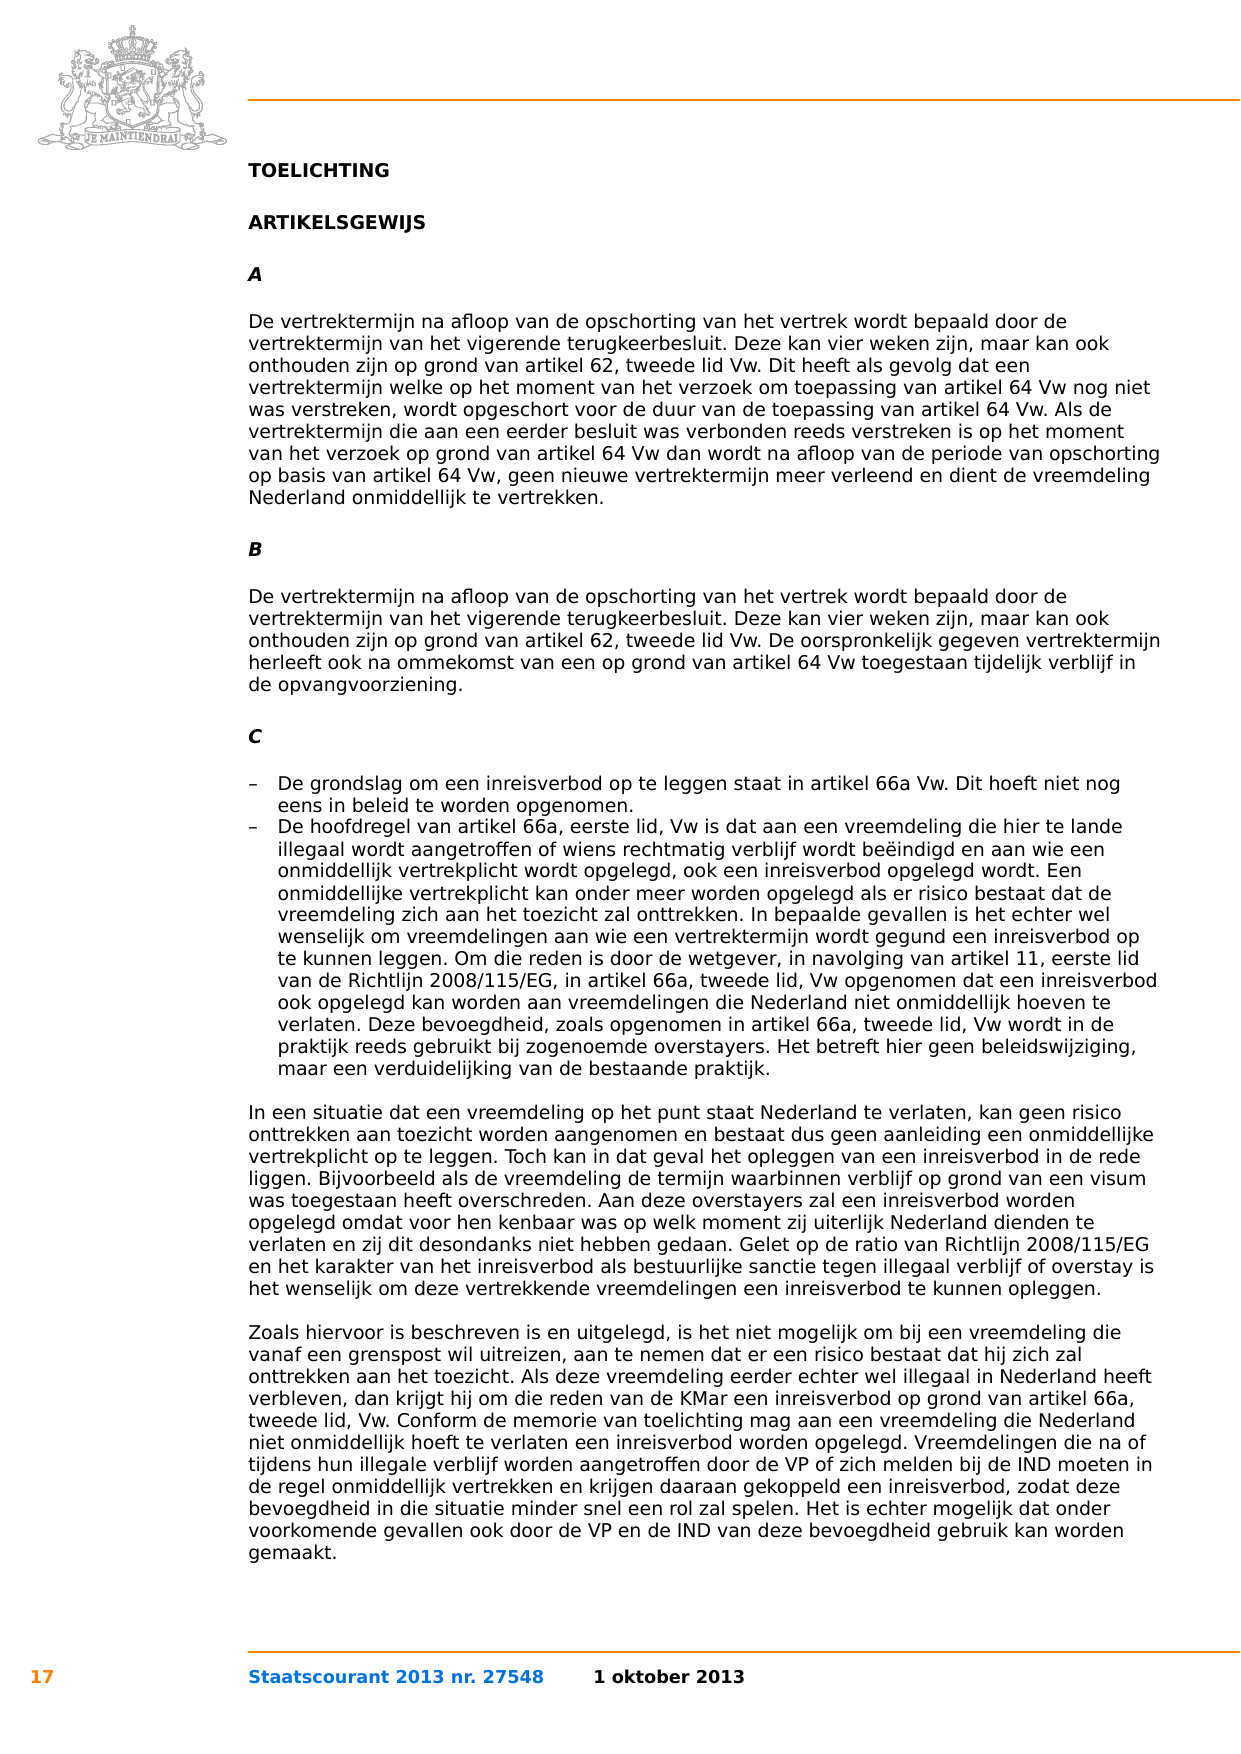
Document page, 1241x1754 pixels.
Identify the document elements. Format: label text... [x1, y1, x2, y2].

text De vertrektermijn na afloop van de opschorting van het vertrek wordt bepaald door de vertrektermijn van het vigerende terugkeerbesluit. Deze kan vier weken zijn, maar kan ook onthouden zijn op grond van artikel 62, tweede lid Vw. De oorspronkelijk gegeven vertrektermijn herleeft ook na ommekomst van een op grond van artikel 64 Vw toegestaan tijdelijk verblijf in de opvangvoorziening. [248, 586, 1163, 696]
subtitle C [248, 726, 1163, 747]
text – De hoofdregel van artikel 66a, eerste lid, Vw is dat aan een vreemdeling die hier te lande illegaal wordt aangetroffen of wiens rechtmatig verblijf wordt beëindigd en aan wie een onmiddellijk vertrekplicht wordt opgelegd, ook een inreisverbod opgelegd wordt. Een onmiddellijke vertrekplicht kan onder meer worden opgelegd als er risico bestaat dat de vreemdeling zich aan het toezicht zal onttrekken. In bepaalde gevallen is het echter wel wenselijk om vreemdelingen aan wie een vertrektermijn wordt gegund een inreisverbod op te kunnen leggen. Om die reden is door de wetgever, in navolging van artikel 11, eerste lid van de Richtlijn 2008/115/EG, in artikel 66a, tweede lid, Vw opgenomen dat een inreisverbod ook opgelegd kan worden aan vreemdelingen die Nederland niet onmiddellijk hoeven te verlaten. Deze bevoegdheid, zoals opgenomen in artikel 66a, tweede lid, Vw wordt in de praktijk reeds gebruikt bij zogenoemde overstayers. Het betreft hier geen beleidswijziging, maar een verduidelijking van de bestaande praktijk. [248, 816, 1163, 1080]
picture [38, 25, 227, 150]
subtitle B [248, 539, 1163, 561]
subtitle ARTIKELSGEWIJS [248, 212, 1163, 234]
text In een situatie dat een vreemdeling op het punt staat Nederland te verlaten, kan geen risico onttrekken aan toezicht worden aangenomen en bestaat dus geen aanleiding een onmiddellijke vertrekplicht op te leggen. Toch kan in dat geval het opleggen van een inreisverbod in de rede liggen. Bijvoorbeeld als de vreemdeling de termijn waarbinnen verblijf op grond van een visum was toegestaan heeft overschreden. Aan deze overstayers zal een inreisverbod worden opgelegd omdat voor hen kenbaar was op welk moment zij uiterlijk Nederland dienden te verlaten en zij dit desondanks niet hebben gedaan. Gelet op de ratio van Richtlijn 2008/115/EG en het karakter van het inreisverbod als bestuurlijke sanctie tegen illegaal verblijf of overstay is het wenselijk om deze vertrekkende vreemdelingen een inreisverbod te kunnen opleggen. [248, 1102, 1163, 1300]
text – De grondslag om een inreisverbod op te leggen staat in artikel 66a Vw. Dit hoeft niet nog eens in beleid te worden opgenomen. [248, 772, 1163, 816]
text Zoals hiervoor is beschreven is en uitgelegd, is het niet mogelijk om bij een vreemdeling die vanaf een grenspost wil uitreizen, aan te nemen dat er een risico bestaat dat hij zich zal onttrekken aan het toezicht. Als deze vreemdeling eerder echter wel illegaal in Nederland heeft verbleven, dan krijgt hij om die reden van de KMar een inreisverbod op grond van artikel 66a, tweede lid, Vw. Conform de memorie van toelichting mag aan een vreemdeling die Nederland niet onmiddellijk hoeft te verlaten een inreisverbod worden opgelegd. Vreemdelingen die na of tijdens hun illegale verblijf worden aangetroffen door de VP of zich melden bij de IND moeten in de regel onmiddellijk vertrekken en krijgen daaraan gekoppeld een inreisverbod, zodat deze bevoegdheid in die situatie minder snel een rol zal spelen. Het is echter mogelijk dat onder voorkomende gevallen ook door de VP en de IND van deze bevoegdheid gebruik kan worden gemaakt. [248, 1322, 1163, 1563]
subtitle TOELICHTING [248, 160, 1163, 182]
subtitle A [248, 264, 1163, 286]
text De vertrektermijn na afloop van de opschorting van het vertrek wordt bepaald door de vertrektermijn van het vigerende terugkeerbesluit. Deze kan vier weken zijn, maar kan ook onthouden zijn op grond van artikel 62, tweede lid Vw. Dit heeft als gevolg dat een vertrektermijn welke op het moment van het verzoek om toepassing van artikel 64 Vw nog niet was verstreken, wordt opgeschort voor de duur van de toepassing van artikel 64 Vw. Als de vertrektermijn die aan een eerder besluit was verbonden reeds verstreken is op het moment van het verzoek op grond van artikel 64 Vw dan wordt na afloop van de periode van opschorting op basis van artikel 64 Vw, geen nieuwe vertrektermijn meer verleend en dient de vreemdeling Nederland onmiddellijk te vertrekken. [248, 311, 1163, 509]
